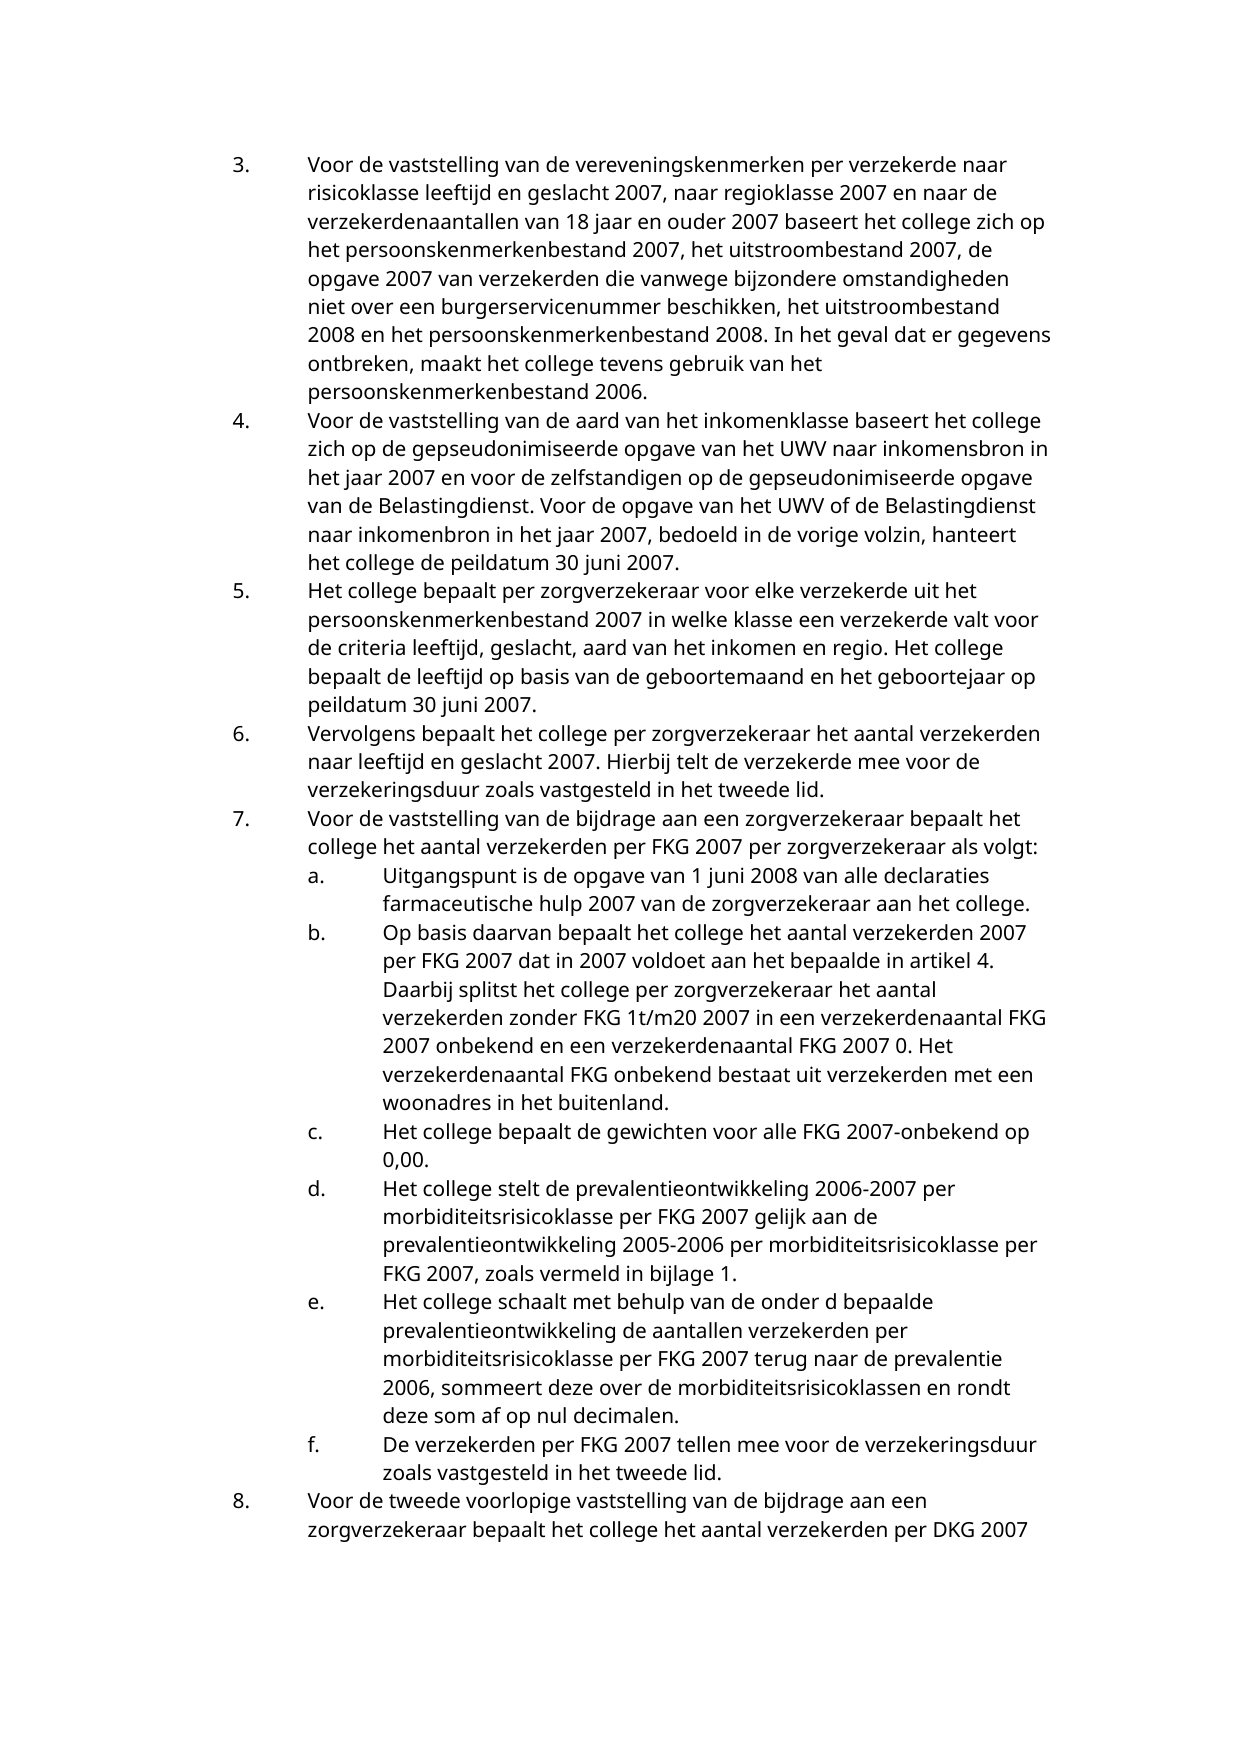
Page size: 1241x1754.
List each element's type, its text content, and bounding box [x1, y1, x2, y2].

list Voor de vaststelling van de bijdrage aan een zorgverzekeraar bepaalt het college het aantal verzekerden per FKG 2007 per zorgverzekeraar als volgt: [232, 804, 1053, 861]
list Voor de vaststelling van de aard van het inkomenklasse baseert het college zich op de gepseudonimiseerde opgave van het UWV naar inkomensbron in het jaar 2007 en voor de zelfstandigen op de gepseudonimiseerde opgave van de Belastingdienst. Voor de opgave van het UWV of de Belastingdienst naar inkomenbron in het jaar 2007, bedoeld in de vorige volzin, hanteert het college de peildatum 30 juni 2007. [232, 406, 1053, 577]
list Het college schaalt met behulp van de onder d bepaalde prevalentieontwikkeling de aantallen verzekerden per morbiditeitsrisicoklasse per FKG 2007 terug naar de prevalentie 2006, sommeert deze over de morbiditeitsrisicoklassen en rondt deze som af op nul decimalen. [307, 1287, 1053, 1430]
list Het college bepaalt de gewichten voor alle FKG 2007-onbekend op 0,00. [307, 1117, 1053, 1174]
list Voor de tweede voorlopige vaststelling van de bijdrage aan een zorgverzekeraar bepaalt het college het aantal verzekerden per DKG 2007 [232, 1487, 1053, 1543]
list Vervolgens bepaalt het college per zorgverzekeraar het aantal verzekerden naar leeftijd en geslacht 2007. Hierbij telt de verzekerde mee voor de verzekeringsduur zoals vastgesteld in het tweede lid. [232, 719, 1053, 804]
list Op basis daarvan bepaalt het college het aantal verzekerden 2007 per FKG 2007 dat in 2007 voldoet aan het bepaalde in artikel 4. Daarbij splitst het college per zorgverzekeraar het aantal verzekerden zonder FKG 1t/m20 2007 in een verzekerdenaantal FKG 2007 onbekend en een verzekerdenaantal FKG 2007 0. Het verzekerdenaantal FKG onbekend bestaat uit verzekerden met een woonadres in het buitenland. [307, 918, 1053, 1117]
list Het college bepaalt per zorgverzekeraar voor elke verzekerde uit het persoonskenmerkenbestand 2007 in welke klasse een verzekerde valt voor de criteria leeftijd, geslacht, aard van het inkomen en regio. Het college bepaalt de leeftijd op basis van de geboortemaand en het geboortejaar op peildatum 30 juni 2007. [232, 577, 1053, 719]
list Uitgangspunt is de opgave van 1 juni 2008 van alle declaraties farmaceutische hulp 2007 van de zorgverzekeraar aan het college. [307, 861, 1053, 918]
list Het college stelt de prevalentieontwikkeling 2006-2007 per morbiditeitsrisicoklasse per FKG 2007 gelijk aan de prevalentieontwikkeling 2005-2006 per morbiditeitsrisicoklasse per FKG 2007, zoals vermeld in bijlage 1. [307, 1174, 1053, 1287]
list De verzekerden per FKG 2007 tellen mee voor de verzekeringsduur zoals vastgesteld in het tweede lid. [307, 1430, 1053, 1487]
list Voor de vaststelling van de vereveningskenmerken per verzekerde naar risicoklasse leeftijd en geslacht 2007, naar regioklasse 2007 en naar de verzekerdenaantallen van 18 jaar en ouder 2007 baseert het college zich op het persoonskenmerkenbestand 2007, het uitstroombestand 2007, de opgave 2007 van verzekerden die vanwege bijzondere omstandigheden niet over een burgerservicenummer beschikken, het uitstroombestand 2008 en het persoonskenmerkenbestand 2008. In het geval dat er gegevens ontbreken, maakt het college tevens gebruik van het persoonskenmerkenbestand 2006. [232, 150, 1053, 406]
